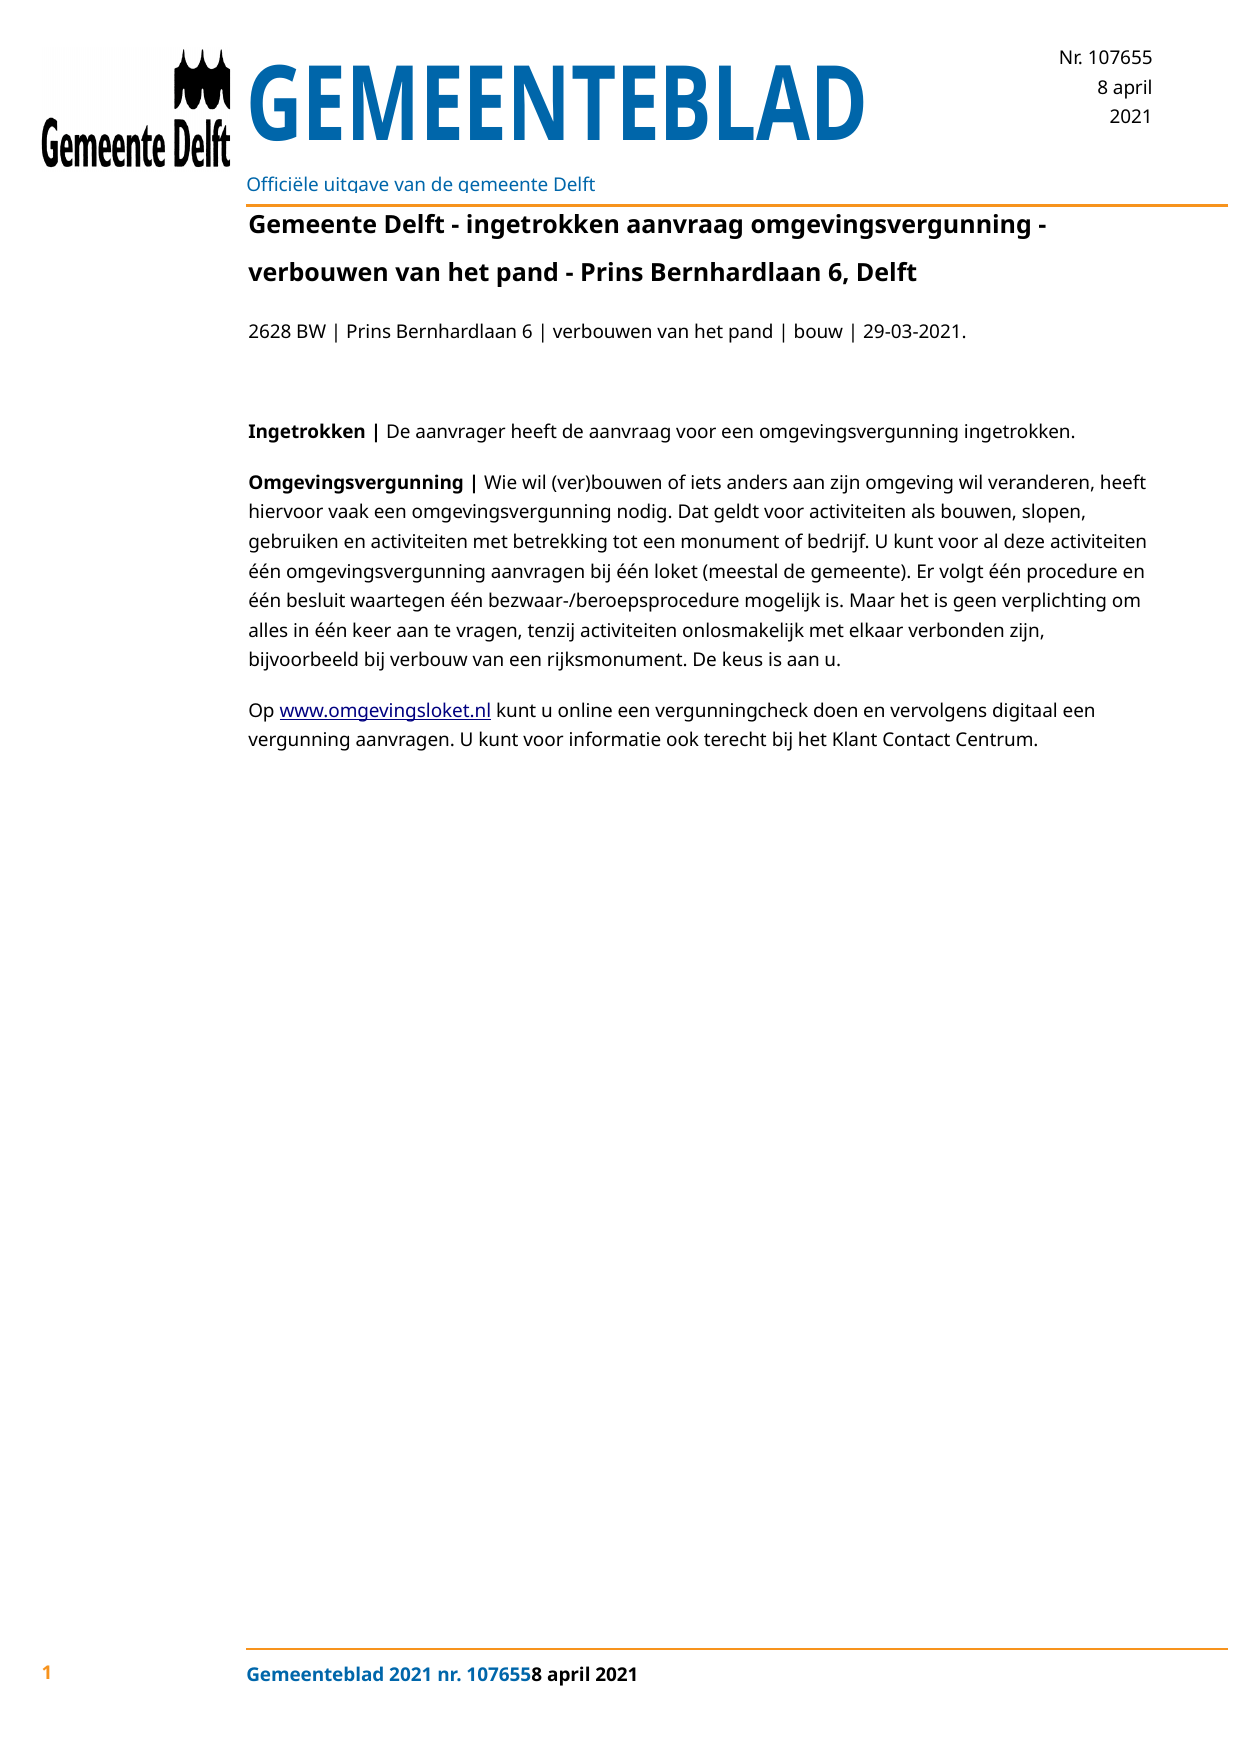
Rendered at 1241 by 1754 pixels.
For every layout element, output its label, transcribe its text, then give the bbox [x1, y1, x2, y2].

text 2628 BW | Prins Bernhardlaan 6 | verbouwen van het pand | bouw | 29-03-2021. [248, 318, 1152, 344]
text Gemeente Delft - ingetrokken aanvraag omgevingsvergunning - verbouwen van het pand - Prins Bernhardlaan 6, Delft [248, 207, 1152, 288]
text Op www.omgevingsloket.nl kunt u online een vergunningcheck doen en vervolgens digitaal een vergunning aanvragen. U kunt voor informatie ook terecht bij het Klant Contact Centrum. [248, 697, 1152, 752]
text Omgevingsvergunning | Wie wil (ver)bouwen of iets anders aan zijn omgeving wil veranderen, heeft hiervoor vaak een omgevingsvergunning nodig. Dat geldt voor activiteiten als bouwen, slopen, gebruiken en activiteiten met betrekking tot een monument of bedrijf. U kunt voor al deze activiteiten één omgevingsvergunning aanvragen bij één loket (meestal de gemeente). Er volgt één procedure en één besluit waartegen één bezwaar-/beroepsprocedure mogelijk is. Maar het is geen verplichting om alles in één keer aan te vragen, tenzij activiteiten onlosmakelijk met elkaar verbonden zijn, bijvoorbeeld bij verbouw van een rijksmonument. De keus is aan u. [248, 469, 1152, 672]
picture [41, 47, 231, 172]
text Ingetrokken | De aanvrager heeft de aanvraag voor een omgevingsvergunning ingetrokken. [248, 419, 1152, 444]
